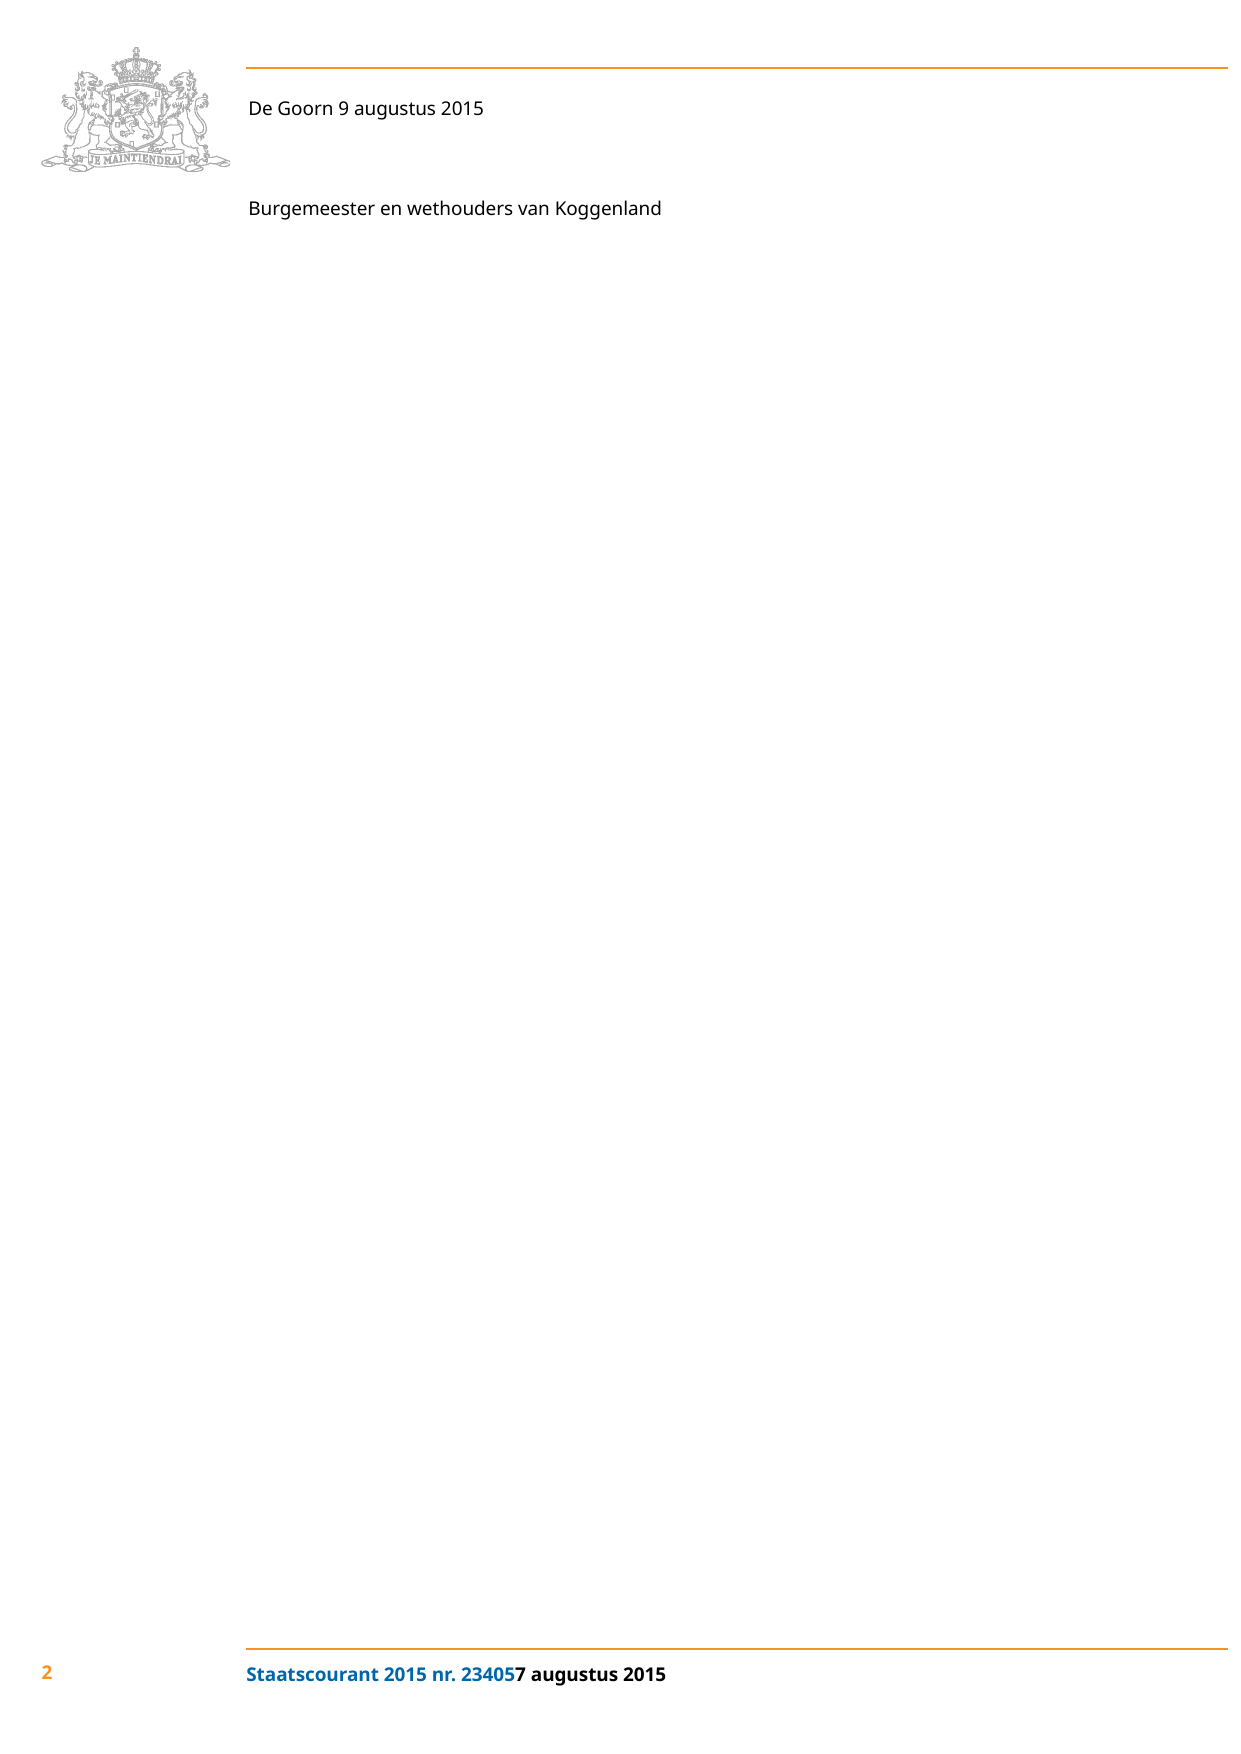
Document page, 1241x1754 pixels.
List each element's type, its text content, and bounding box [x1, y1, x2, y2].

text De Goorn 9 augustus 2015 [248, 95, 1152, 121]
text Burgemeester en wethouders van Koggenland [248, 196, 1152, 221]
picture [41, 47, 231, 172]
